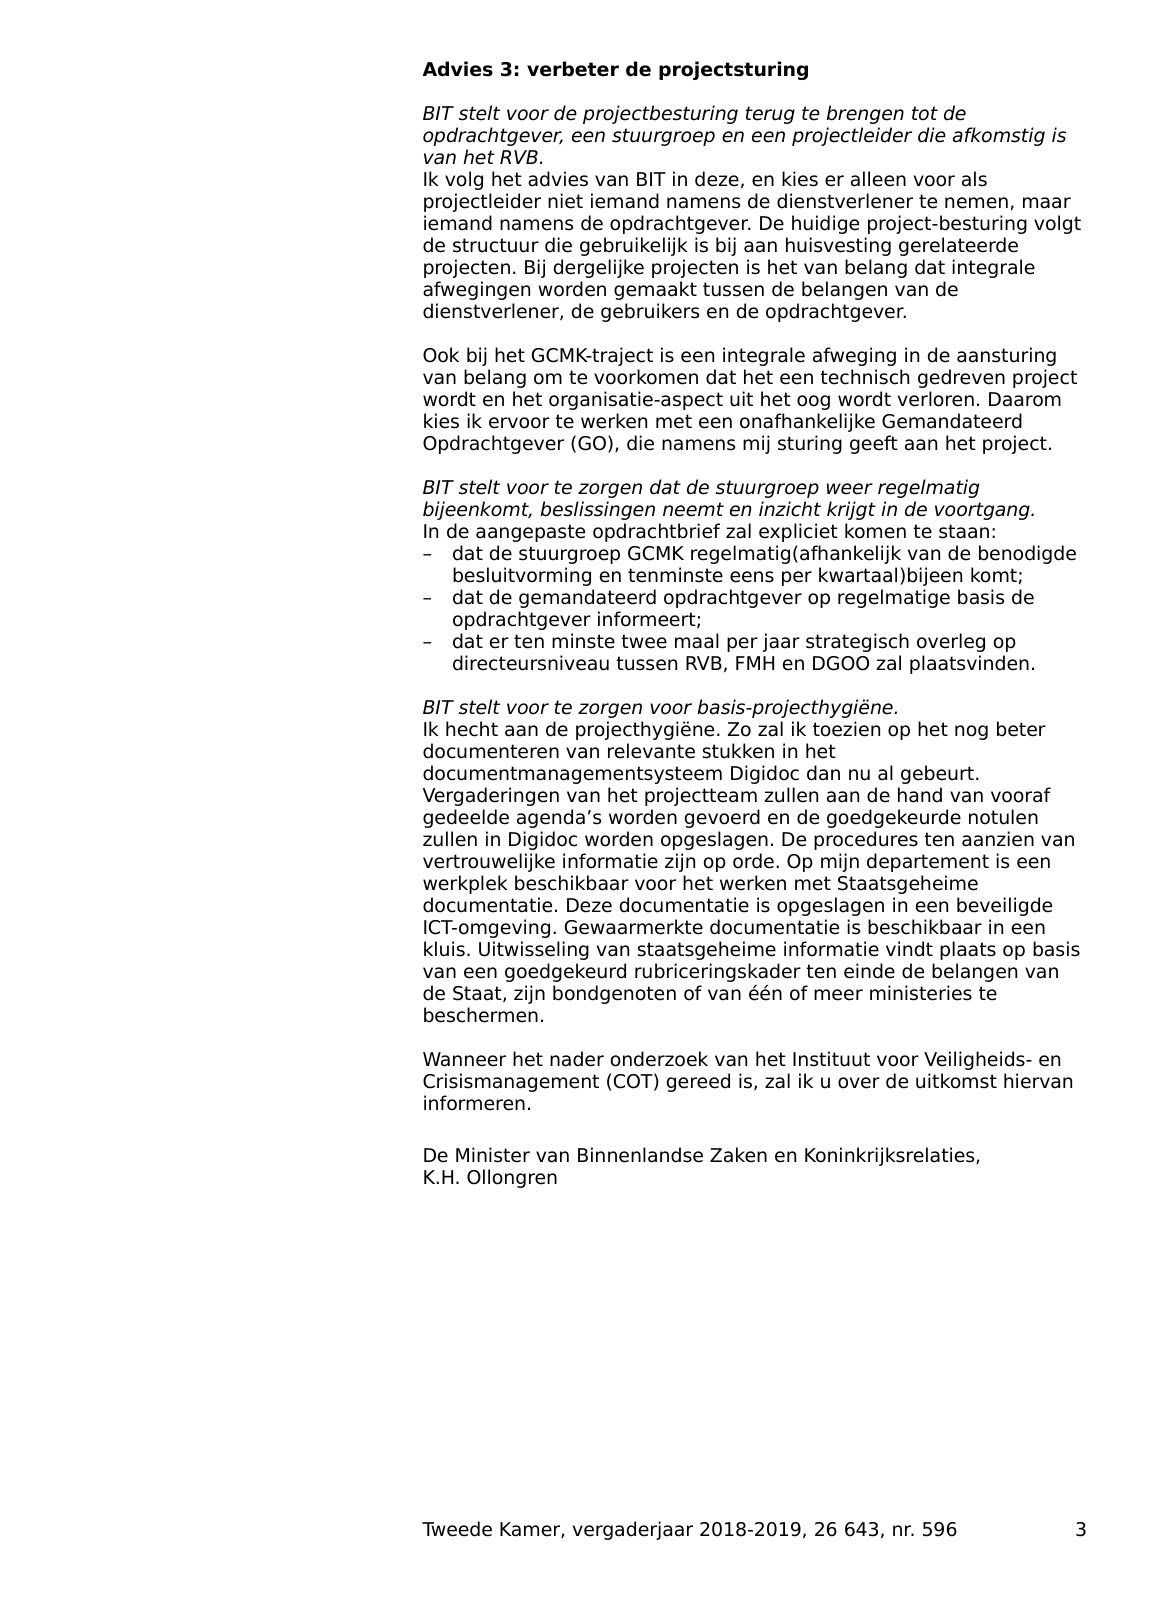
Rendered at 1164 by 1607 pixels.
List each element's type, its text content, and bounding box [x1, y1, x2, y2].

text – dat de stuurgroep GCMK regelmatig(afhankelijk van de benodigde besluitvorming en tenminste eens per kwartaal)bijeen komt; [422, 543, 1087, 587]
text BIT stelt voor te zorgen dat de stuurgroep weer regelmatig bijeenkomt, beslissingen neemt en inzicht krijgt in de voortgang. [422, 477, 1087, 521]
text BIT stelt voor de projectbesturing terug te brengen tot de opdrachtgever, een stuurgroep en een projectleider die afkomstig is van het RVB. [422, 103, 1087, 169]
text BIT stelt voor te zorgen voor basis-projecthygiëne. [422, 697, 1087, 719]
text Ik volg het advies van BIT in deze, en kies er alleen voor als projectleider niet iemand namens de dienstverlener te nemen, maar iemand namens de opdrachtgever. De huidige project-besturing volgt de structuur die gebruikelijk is bij aan huisvesting gerelateerde projecten. Bij dergelijke projecten is het van belang dat integrale afwegingen worden gemaakt tussen de belangen van de dienstverlener, de gebruikers en de opdrachtgever. [422, 169, 1087, 323]
text De Minister van Binnenlandse Zaken en Koninkrijksrelaties, K.H. Ollongren [422, 1145, 1087, 1189]
text Wanneer het nader onderzoek van het Instituut voor Veiligheids- en Crisismanagement (COT) gereed is, zal ik u over de uitkomst hiervan informeren. [422, 1049, 1087, 1115]
text – dat er ten minste twee maal per jaar strategisch overleg op directeursniveau tussen RVB, FMH en DGOO zal plaatsvinden. [422, 631, 1087, 675]
text Ook bij het GCMK-traject is een integrale afweging in de aansturing van belang om te voorkomen dat het een technisch gedreven project wordt en het organisatie-aspect uit het oog wordt verloren. Daarom kies ik ervoor te werken met een onafhankelijke Gemandateerd Opdrachtgever (GO), die namens mij sturing geeft aan het project. [422, 345, 1087, 455]
subtitle Advies 3: verbeter de projectsturing [422, 59, 1087, 81]
text – dat de gemandateerd opdrachtgever op regelmatige basis de opdrachtgever informeert; [422, 587, 1087, 631]
text Ik hecht aan de projecthygiëne. Zo zal ik toezien op het nog beter documenteren van relevante stukken in het documentmanagementsysteem Digidoc dan nu al gebeurt. Vergaderingen van het projectteam zullen aan de hand van vooraf gedeelde agenda’s worden gevoerd en de goedgekeurde notulen zullen in Digidoc worden opgeslagen. De procedures ten aanzien van vertrouwelijke informatie zijn op orde. Op mijn departement is een werkplek beschikbaar voor het werken met Staatsgeheime documentatie. Deze documentatie is opgeslagen in een beveiligde ICT-omgeving. Gewaarmerkte documentatie is beschikbaar in een kluis. Uitwisseling van staatsgeheime informatie vindt plaats op basis van een goedgekeurd rubriceringskader ten einde de belangen van de Staat, zijn bondgenoten of van één of meer ministeries te beschermen. [422, 719, 1087, 1027]
text In de aangepaste opdrachtbrief zal expliciet komen te staan: [422, 521, 1087, 543]
